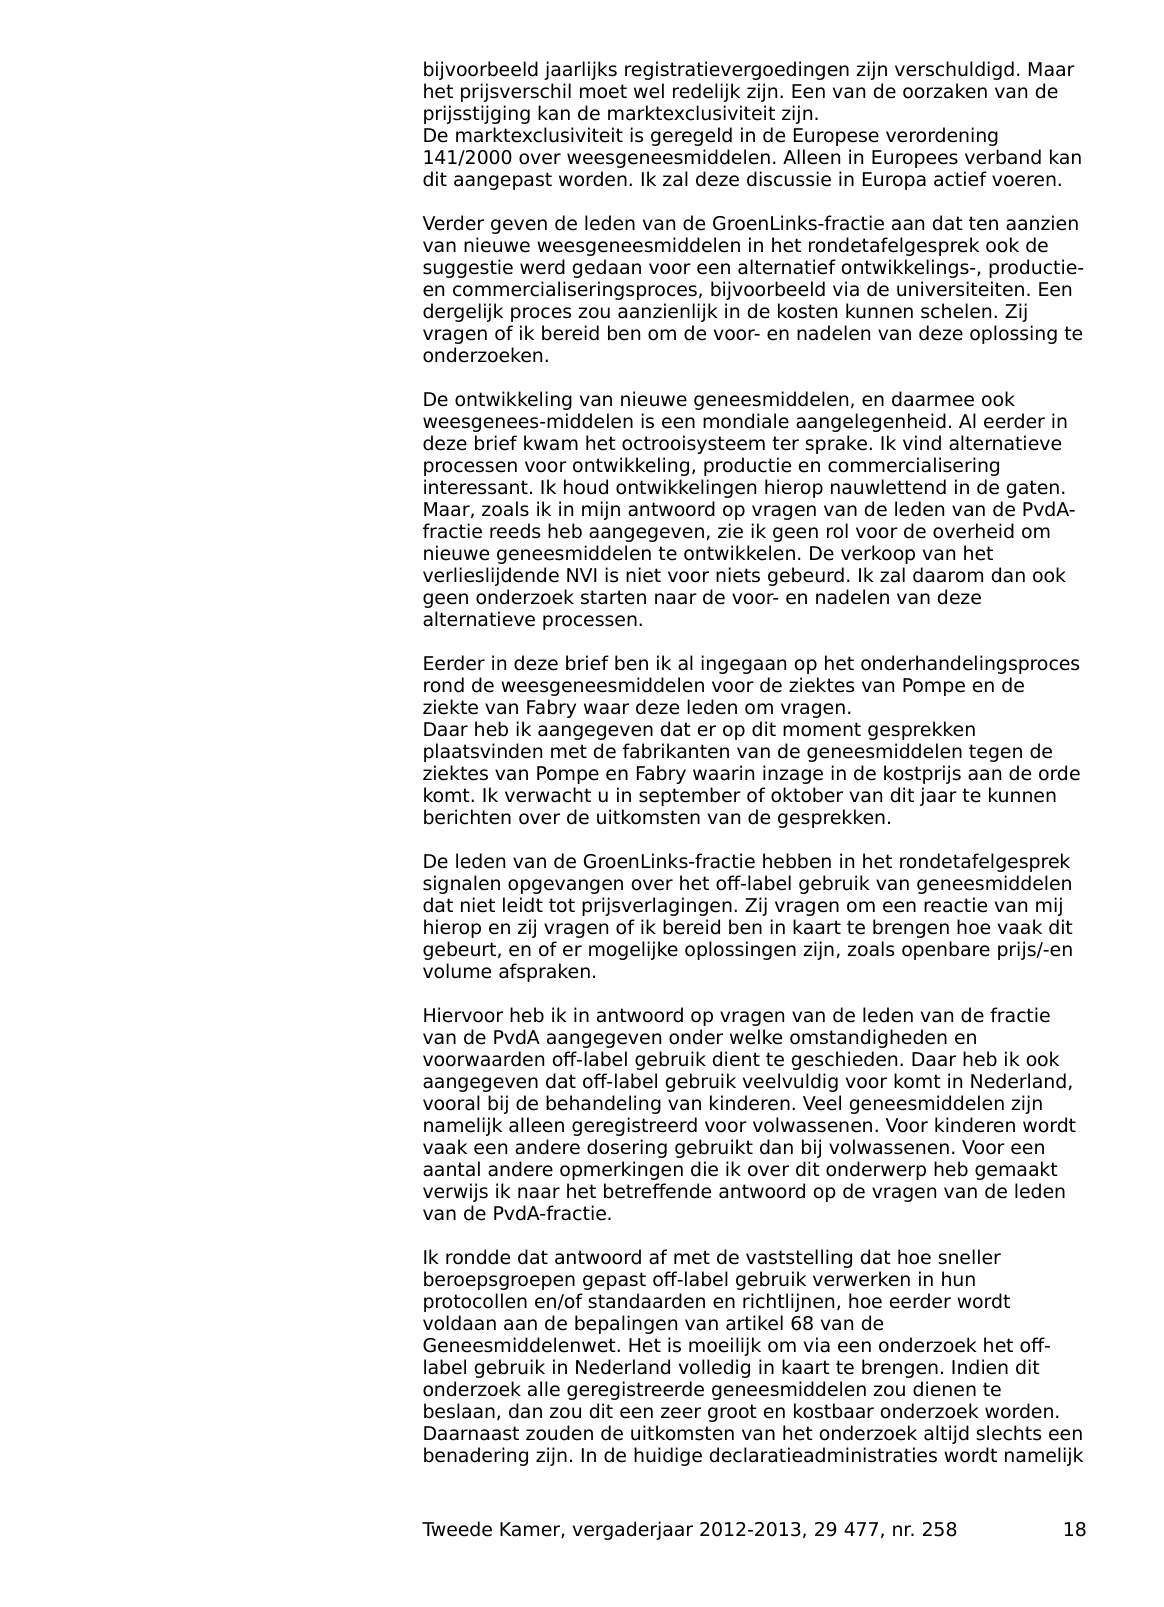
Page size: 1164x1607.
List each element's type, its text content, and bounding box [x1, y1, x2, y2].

text Verder geven de leden van de GroenLinks-fractie aan dat ten aanzien van nieuwe weesgeneesmiddelen in het rondetafelgesprek ook de suggestie werd gedaan voor een alternatief ontwikkelings-, productie- en commercialiseringsproces, bijvoorbeeld via de universiteiten. Een dergelijk proces zou aanzienlijk in de kosten kunnen schelen. Zij vragen of ik bereid ben om de voor- en nadelen van deze oplossing te onderzoeken. [422, 213, 1087, 367]
text De leden van de GroenLinks-fractie hebben in het rondetafelgesprek signalen opgevangen over het off-label gebruik van geneesmiddelen dat niet leidt tot prijsverlagingen. Zij vragen om een reactie van mij hierop en zij vragen of ik bereid ben in kaart te brengen hoe vaak dit gebeurt, en of er mogelijke oplossingen zijn, zoals openbare prijs/-en volume afspraken. [422, 851, 1087, 983]
text bijvoorbeeld jaarlijks registratievergoedingen zijn verschuldigd. Maar het prijsverschil moet wel redelijk zijn. Een van de oorzaken van de prijsstijging kan de marktexclusiviteit zijn. [422, 59, 1087, 125]
text De marktexclusiviteit is geregeld in de Europese verordening 141/2000 over weesgeneesmiddelen. Alleen in Europees verband kan dit aangepast worden. Ik zal deze discussie in Europa actief voeren. [422, 125, 1087, 191]
text Eerder in deze brief ben ik al ingegaan op het onderhandelingsproces rond de weesgeneesmiddelen voor de ziektes van Pompe en de ziekte van Fabry waar deze leden om vragen. [422, 653, 1087, 719]
text De ontwikkeling van nieuwe geneesmiddelen, en daarmee ook weesgenees-middelen is een mondiale aangelegenheid. Al eerder in deze brief kwam het octrooisysteem ter sprake. Ik vind alternatieve processen voor ontwikkeling, productie en commercialisering interessant. Ik houd ontwikkelingen hierop nauwlettend in de gaten. Maar, zoals ik in mijn antwoord op vragen van de leden van de PvdA-fractie reeds heb aangegeven, zie ik geen rol voor de overheid om nieuwe geneesmiddelen te ontwikkelen. De verkoop van het verlieslijdende NVI is niet voor niets gebeurd. Ik zal daarom dan ook geen onderzoek starten naar de voor- en nadelen van deze alternatieve processen. [422, 389, 1087, 631]
text Ik rondde dat antwoord af met de vaststelling dat hoe sneller beroepsgroepen gepast off-label gebruik verwerken in hun protocollen en/of standaarden en richtlijnen, hoe eerder wordt voldaan aan de bepalingen van artikel 68 van de Geneesmiddelenwet. Het is moeilijk om via een onderzoek het off-label gebruik in Nederland volledig in kaart te brengen. Indien dit onderzoek alle geregistreerde geneesmiddelen zou dienen te beslaan, dan zou dit een zeer groot en kostbaar onderzoek worden. Daarnaast zouden de uitkomsten van het onderzoek altijd slechts een benadering zijn. In de huidige declaratieadministraties wordt namelijk [422, 1247, 1087, 1467]
text Daar heb ik aangegeven dat er op dit moment gesprekken plaatsvinden met de fabrikanten van de geneesmiddelen tegen de ziektes van Pompe en Fabry waarin inzage in de kostprijs aan de orde komt. Ik verwacht u in september of oktober van dit jaar te kunnen berichten over de uitkomsten van de gesprekken. [422, 719, 1087, 829]
text Hiervoor heb ik in antwoord op vragen van de leden van de fractie van de PvdA aangegeven onder welke omstandigheden en voorwaarden off-label gebruik dient te geschieden. Daar heb ik ook aangegeven dat off-label gebruik veelvuldig voor komt in Nederland, vooral bij de behandeling van kinderen. Veel geneesmiddelen zijn namelijk alleen geregistreerd voor volwassenen. Voor kinderen wordt vaak een andere dosering gebruikt dan bij volwassenen. Voor een aantal andere opmerkingen die ik over dit onderwerp heb gemaakt verwijs ik naar het betreffende antwoord op de vragen van de leden van de PvdA-fractie. [422, 1005, 1087, 1225]
